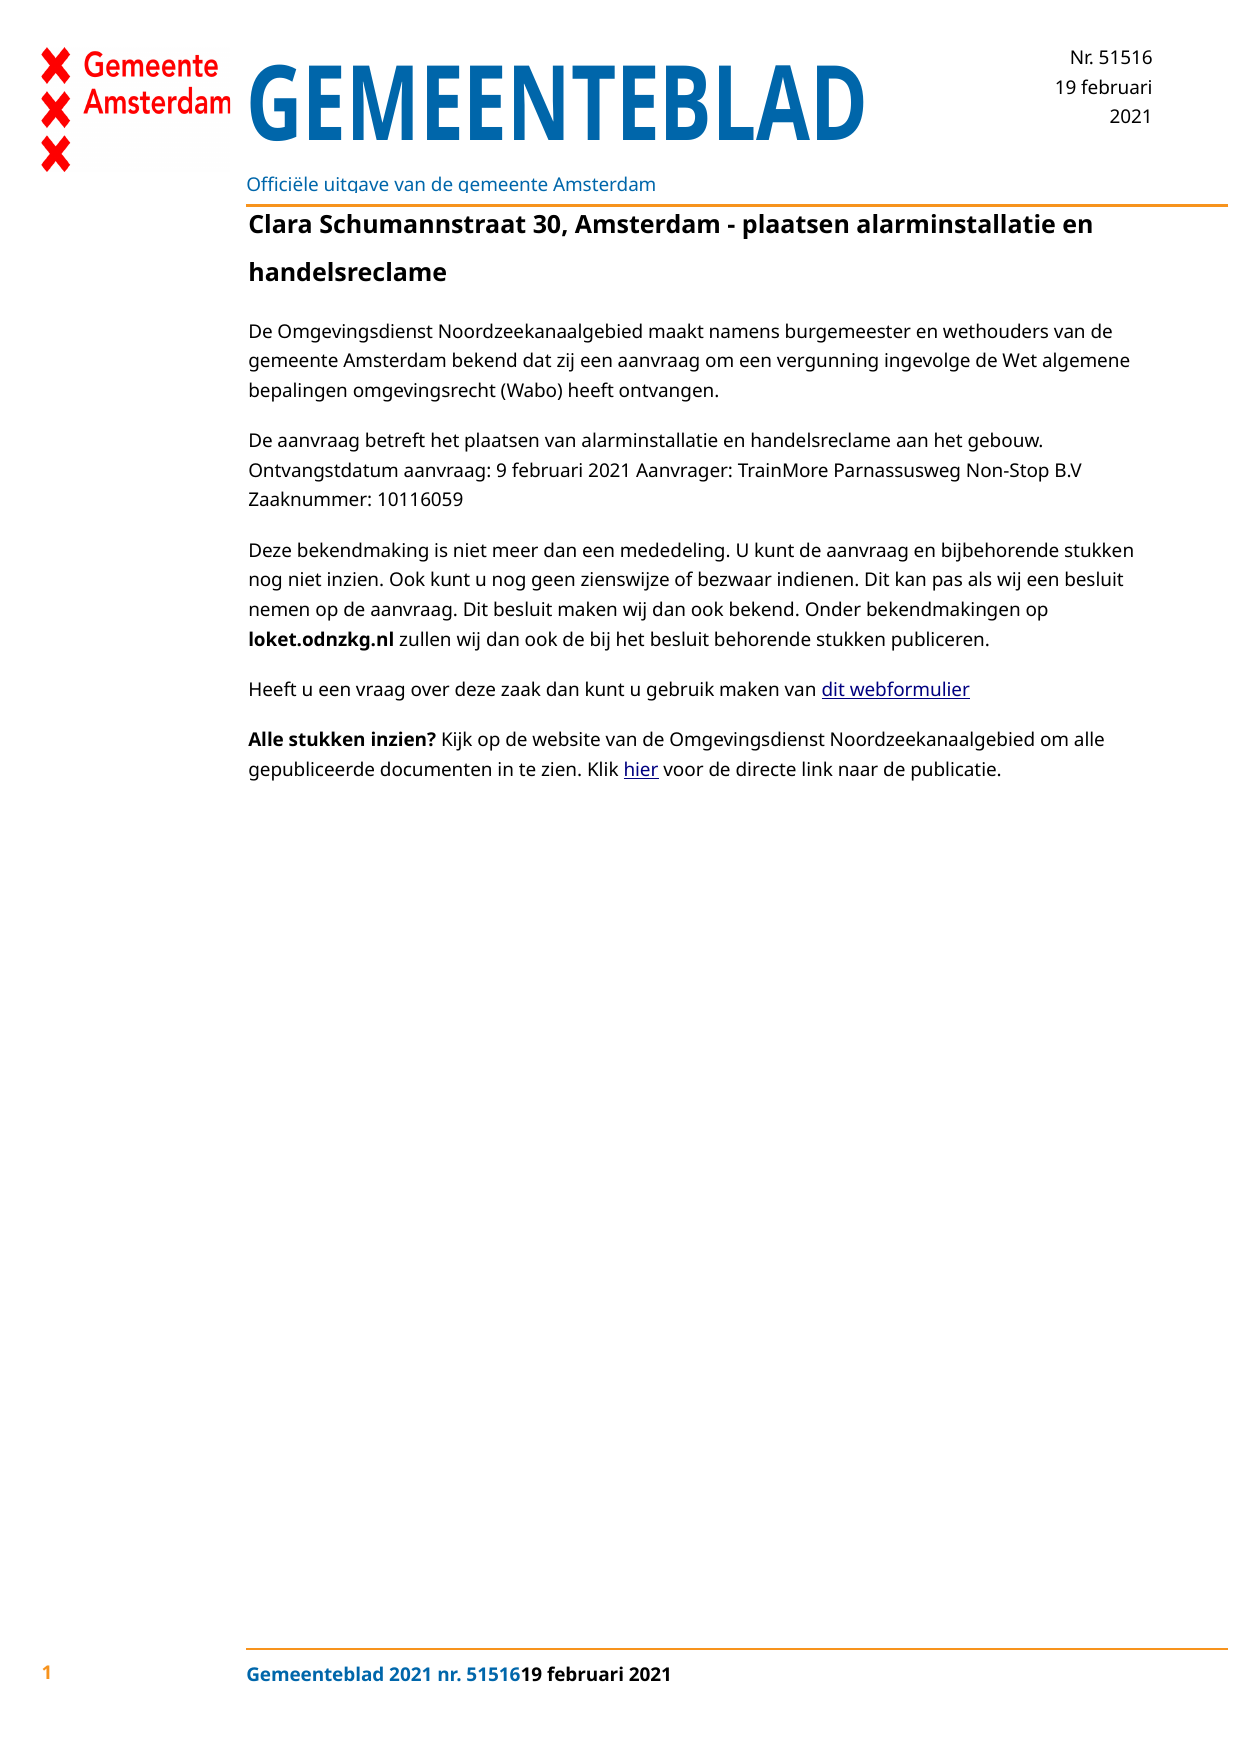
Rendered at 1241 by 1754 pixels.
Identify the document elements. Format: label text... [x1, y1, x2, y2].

text Deze bekendmaking is niet meer dan een mededeling. U kunt de aanvraag en bijbehorende stukken nog niet inzien. Ook kunt u nog geen zienswijze of bezwaar indienen. Dit kan pas als wij een besluit nemen op de aanvraag. Dit besluit maken wij dan ook bekend. Onder bekendmakingen op loket.odnzkg.nl zullen wij dan ook de bij het besluit behorende stukken publiceren. [248, 537, 1152, 652]
text De aanvraag betreft het plaatsen van alarminstallatie en handelsreclame aan het gebouw. Ontvangstdatum aanvraag: 9 februari 2021 Aanvrager: TrainMore Parnassusweg Non-Stop B.V Zaaknummer: 10116059 [248, 427, 1152, 512]
text De Omgevingsdienst Noordzeekanaalgebied maakt namens burgemeester en wethouders van de gemeente Amsterdam bekend dat zij een aanvraag om een vergunning ingevolge de Wet algemene bepalingen omgevingsrecht (Wabo) heeft ontvangen. [248, 318, 1152, 403]
text Clara Schumannstraat 30, Amsterdam - plaatsen alarminstallatie en handelsreclame [248, 207, 1152, 288]
text Alle stukken inzien? Kijk op de website van de Omgevingsdienst Noordzeekanaalgebied om alle gepubliceerde documenten in te zien. Klik hier voor de directe link naar de publicatie. [248, 727, 1152, 782]
text Heeft u een vraag over deze zaak dan kunt u gebruik maken van dit webformulier [248, 676, 1152, 702]
picture [41, 47, 231, 172]
